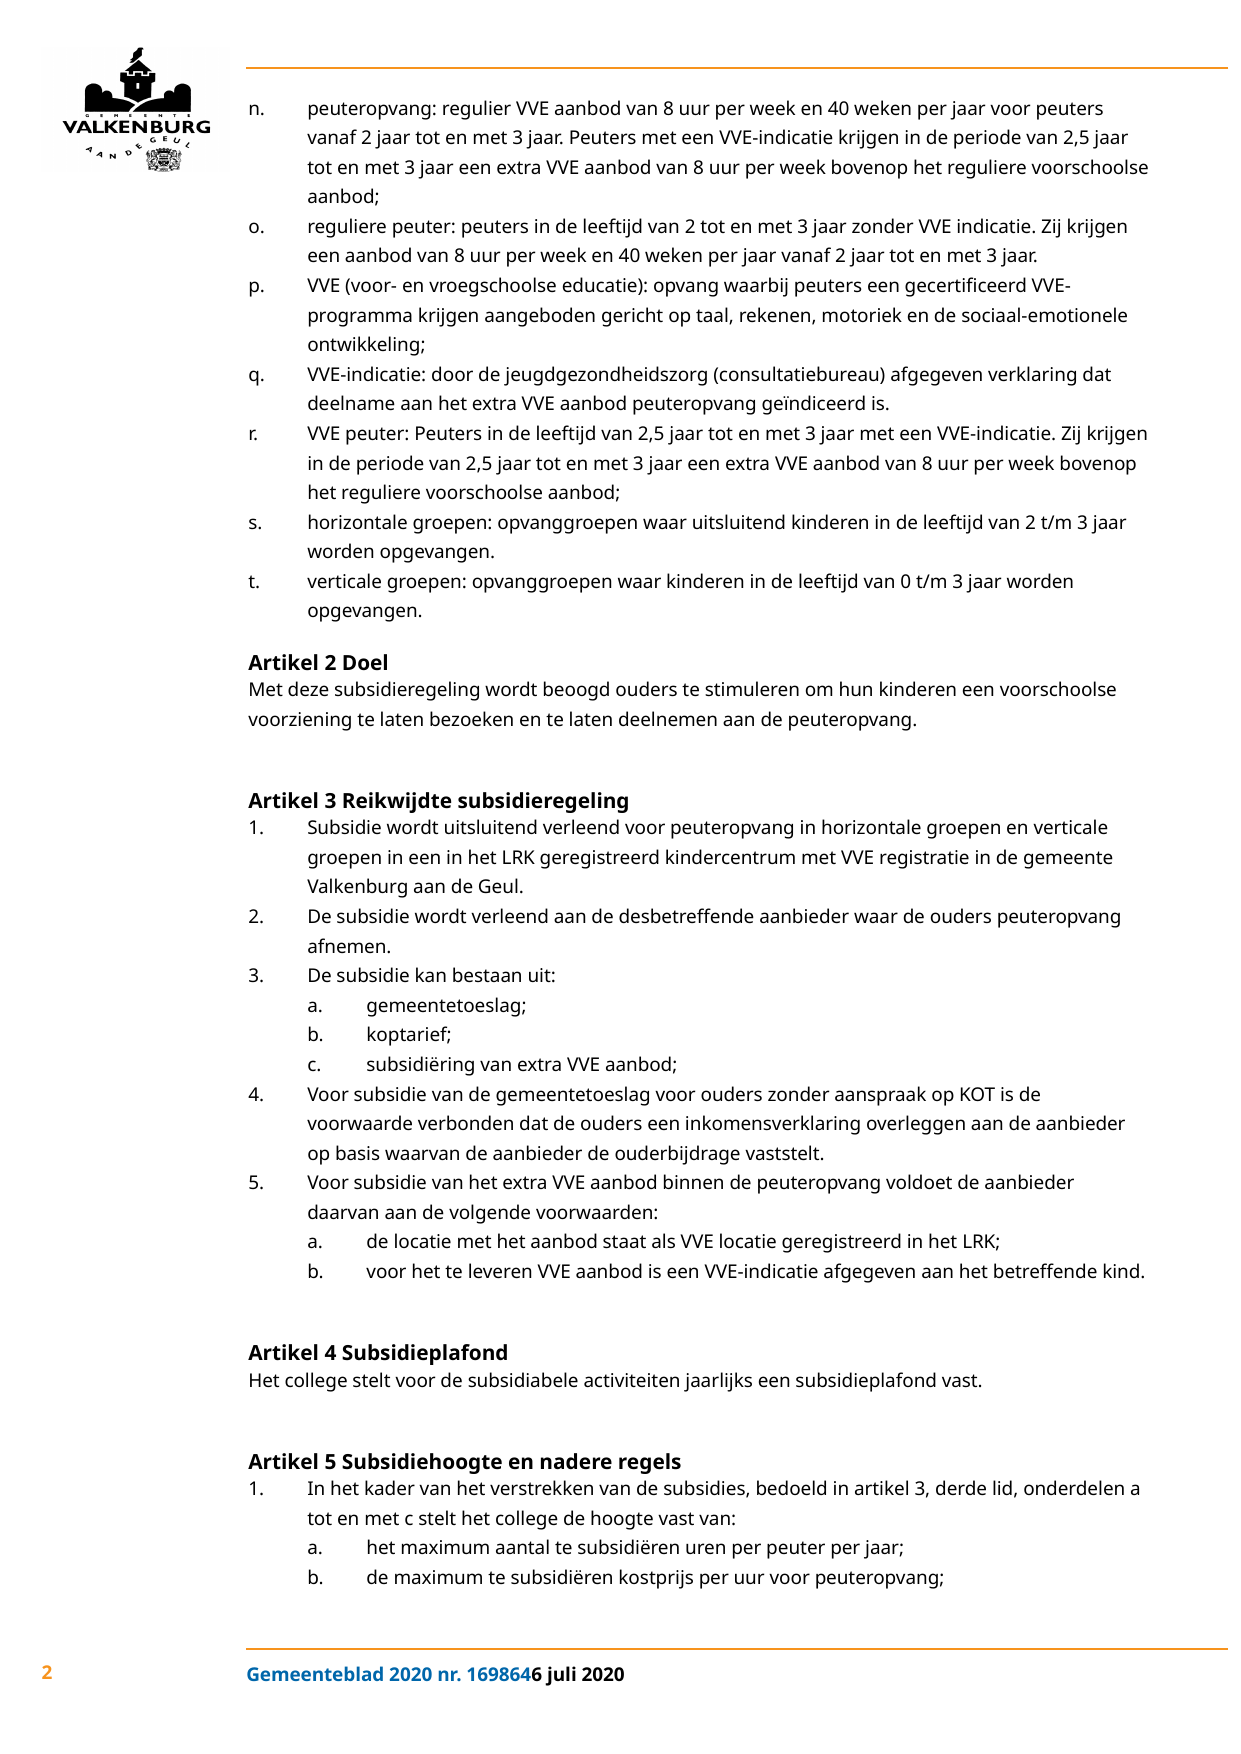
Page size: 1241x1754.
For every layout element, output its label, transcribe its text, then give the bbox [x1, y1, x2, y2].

text Met deze subsidieregeling wordt beoogd ouders te stimuleren om hun kinderen een voorschoolse voorziening te laten bezoeken en te laten deelnemen aan de peuteropvang. [248, 677, 1152, 732]
list De subsidie kan bestaan uit: [248, 962, 1152, 988]
list subsidiëring van extra VVE aanbod; [307, 1051, 1152, 1077]
list verticale groepen: opvanggroepen waar kinderen in de leeftijd van 0 t/m 3 jaar worden opgevangen. [248, 568, 1152, 623]
list In het kader van het verstrekken van de subsidies, bedoeld in artikel 3, derde lid, onderdelen a tot en met c stelt het college de hoogte vast van: [248, 1475, 1152, 1531]
list Subsidie wordt uitsluitend verleend voor peuteropvang in horizontale groepen en verticale groepen in een in het LRK geregistreerd kindercentrum met VVE registratie in de gemeente Valkenburg aan de Geul. [248, 814, 1152, 899]
list voor het te leveren VVE aanbod is een VVE-indicatie afgegeven aan het betreffende kind. [307, 1258, 1152, 1284]
list de locatie met het aanbod staat als VVE locatie geregistreerd in het LRK; [307, 1229, 1152, 1254]
list Voor subsidie van de gemeentetoeslag voor ouders zonder aanspraak op KOT is de voorwaarde verbonden dat de ouders een inkomensverklaring overleggen aan de aanbieder op basis waarvan de aanbieder de ouderbijdrage vaststelt. [248, 1081, 1152, 1166]
list VVE-indicatie: door de jeugdgezondheidszorg (consultatiebureau) afgegeven verklaring dat deelname aan het extra VVE aanbod peuteropvang geïndiceerd is. [248, 361, 1152, 416]
list reguliere peuter: peuters in de leeftijd van 2 tot en met 3 jaar zonder VVE indicatie. Zij krijgen een aanbod van 8 uur per week en 40 weken per jaar vanaf 2 jaar tot en met 3 jaar. [248, 213, 1152, 268]
text Het college stelt voor de subsidiabele activiteiten jaarlijks een subsidieplafond vast. [248, 1367, 1152, 1392]
text Artikel 3 Reikwijdte subsidieregeling [248, 786, 1152, 814]
list gemeentetoeslag; [307, 992, 1152, 1018]
list koptarief; [307, 1022, 1152, 1047]
list VVE peuter: Peuters in de leeftijd van 2,5 jaar tot en met 3 jaar met een VVE-indicatie. Zij krijgen in de periode van 2,5 jaar tot en met 3 jaar een extra VVE aanbod van 8 uur per week bovenop het reguliere voorschoolse aanbod; [248, 420, 1152, 505]
list peuteropvang: regulier VVE aanbod van 8 uur per week en 40 weken per jaar voor peuters vanaf 2 jaar tot en met 3 jaar. Peuters met een VVE-indicatie krijgen in de periode van 2,5 jaar tot en met 3 jaar een extra VVE aanbod van 8 uur per week bovenop het reguliere voorschoolse aanbod; [248, 95, 1152, 209]
list Voor subsidie van het extra VVE aanbod binnen de peuteropvang voldoet de aanbieder daarvan aan de volgende voorwaarden: [248, 1169, 1152, 1225]
list horizontale groepen: opvanggroepen waar uitsluitend kinderen in de leeftijd van 2 t/m 3 jaar worden opgevangen. [248, 509, 1152, 564]
list De subsidie wordt verleend aan de desbetreffende aanbieder waar de ouders peuteropvang afnemen. [248, 903, 1152, 959]
list VVE (voor- en vroegschoolse educatie): opvang waarbij peuters een gecertificeerd VVE-programma krijgen aangeboden gericht op taal, rekenen, motoriek en de sociaal-emotionele ontwikkeling; [248, 272, 1152, 357]
text Artikel 4 Subsidieplafond [248, 1338, 1152, 1367]
list de maximum te subsidiëren kostprijs per uur voor peuteropvang; [307, 1564, 1152, 1590]
list het maximum aantal te subsidiëren uren per peuter per jaar; [307, 1534, 1152, 1560]
picture [41, 47, 231, 172]
text Artikel 5 Subsidiehoogte en nadere regels [248, 1447, 1152, 1475]
text Artikel 2 Doel [248, 648, 1152, 677]
